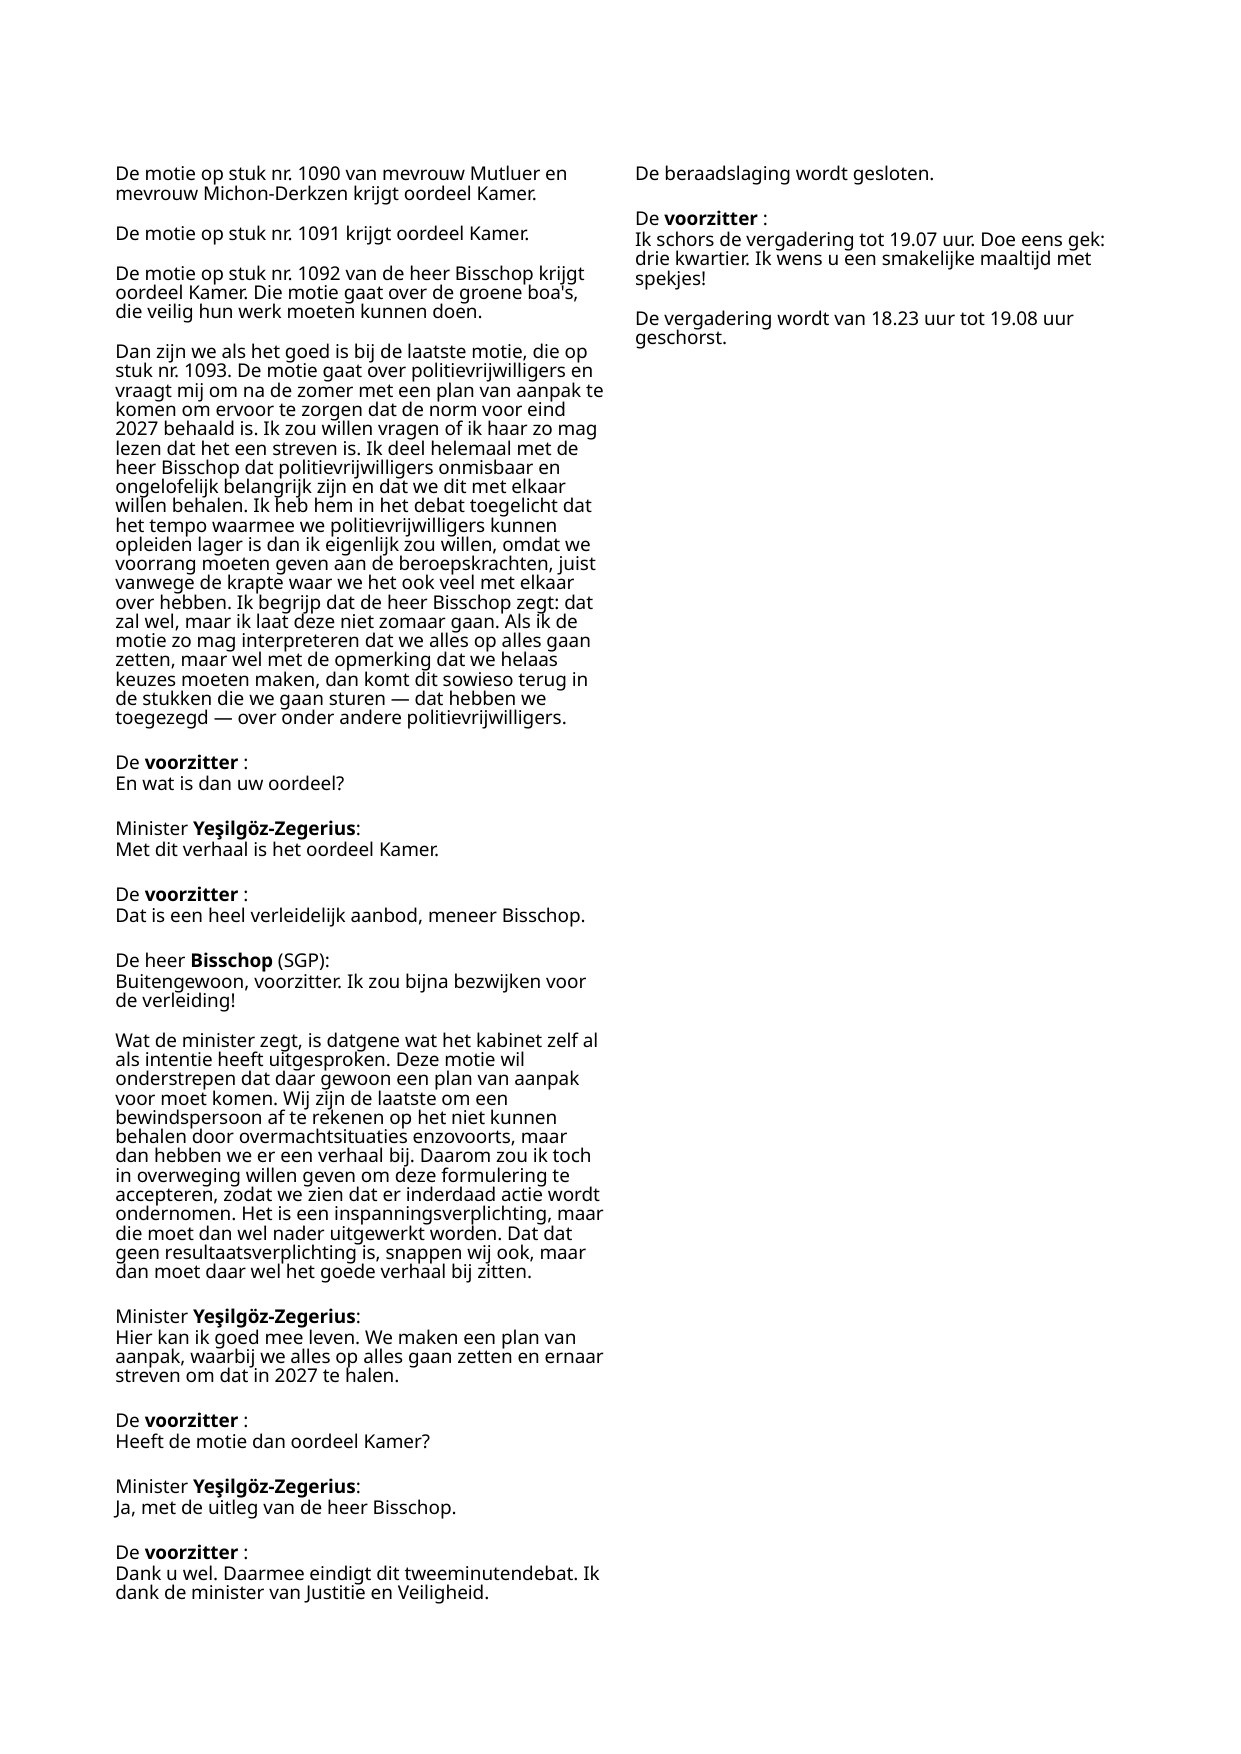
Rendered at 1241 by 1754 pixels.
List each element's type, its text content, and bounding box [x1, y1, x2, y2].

text Ik schors de vergadering tot 19.07 uur. Doe eens gek: drie kwartier. Ik wens u een smakelijke maaltijd met spekjes! [635, 231, 1125, 289]
text En wat is dan uw oordeel? [115, 775, 605, 794]
text Heeft de motie dan oordeel Kamer? [115, 1433, 605, 1453]
text De beraadslaging wordt gesloten. [635, 165, 1125, 184]
text De motie op stuk nr. 1091 krijgt oordeel Kamer. [115, 224, 605, 244]
text Dan zijn we als het goed is bij de laatste motie, die op stuk nr. 1093. De motie gaat over politievrijwilligers en vraagt mij om na de zomer met een plan van aanpak te komen om ervoor te zorgen dat de norm voor eind 2027 behaald is. Ik zou willen vragen of ik haar zo mag lezen dat het een streven is. Ik deel helemaal met de heer Bisschop dat politievrijwilligers onmisbaar en ongelofelijk belangrijk zijn en dat we dit met elkaar willen behalen. Ik heb hem in het debat toegelicht dat het tempo waarmee we politievrijwilligers kunnen opleiden lager is dan ik eigenlijk zou willen, omdat we voorrang moeten geven aan de beroepskrachten, juist vanwege de krapte waar we het ook veel met elkaar over hebben. Ik begrijp dat de heer Bisschop zegt: dat zal wel, maar ik laat deze niet zomaar gaan. Als ik de motie zo mag interpreteren dat we alles op alles gaan zetten, maar wel met de opmerking dat we helaas keuzes moeten maken, dan komt dit sowieso terug in de stukken die we gaan sturen — dat hebben we toegezegd — over onder andere politievrijwilligers. [115, 343, 605, 728]
text Hier kan ik goed mee leven. We maken een plan van aanpak, waarbij we alles op alles gaan zetten en ernaar streven om dat in 2027 te halen. [115, 1329, 605, 1387]
text De motie op stuk nr. 1092 van de heer Bisschop krijgt oordeel Kamer. Die motie gaat over de groene boa's, die veilig hun werk moeten kunnen doen. [115, 264, 605, 322]
text Dat is een heel verleidelijk aanbod, meneer Bisschop. [115, 907, 605, 926]
text De voorzitter : [635, 205, 1125, 231]
text De voorzitter : [115, 1408, 605, 1433]
text Minister Yeşilgöz-Zegerius: [115, 1303, 605, 1329]
text Minister Yeşilgöz-Zegerius: [115, 815, 605, 841]
text De voorzitter : [115, 881, 605, 907]
text De motie op stuk nr. 1090 van mevrouw Mutluer en mevrouw Michon-Derkzen krijgt oordeel Kamer. [115, 165, 605, 204]
text De voorzitter : [115, 1539, 605, 1565]
text Ja, met de uitleg van de heer Bisschop. [115, 1499, 605, 1518]
text De voorzitter : [115, 749, 605, 775]
text Wat de minister zegt, is datgene wat het kabinet zelf al als intentie heeft uitgesproken. Deze motie wil onderstrepen dat daar gewoon een plan van aanpak voor moet komen. Wij zijn de laatste om een bewindspersoon af te rekenen op het niet kunnen behalen door overmachtsituaties enzovoorts, maar dan hebben we er een verhaal bij. Daarom zou ik toch in overweging willen geven om deze formulering te accepteren, zodat we zien dat er inderdaad actie wordt ondernomen. Het is een inspanningsverplichting, maar die moet dan wel nader uitgewerkt worden. Dat dat geen resultaatsverplichting is, snappen wij ook, maar dan moet daar wel het goede verhaal bij zitten. [115, 1032, 605, 1282]
text Buitengewoon, voorzitter. Ik zou bijna bezwijken voor de verleiding! [115, 973, 605, 1011]
text Met dit verhaal is het oordeel Kamer. [115, 841, 605, 860]
text Minister Yeşilgöz-Zegerius: [115, 1473, 605, 1499]
text De vergadering wordt van 18.23 uur tot 19.08 uur geschorst. [635, 310, 1125, 348]
text Dank u wel. Daarmee eindigt dit tweeminutendebat. Ik dank de minister van Justitie en Veiligheid. [115, 1565, 605, 1603]
text De heer Bisschop (SGP): [115, 947, 605, 973]
